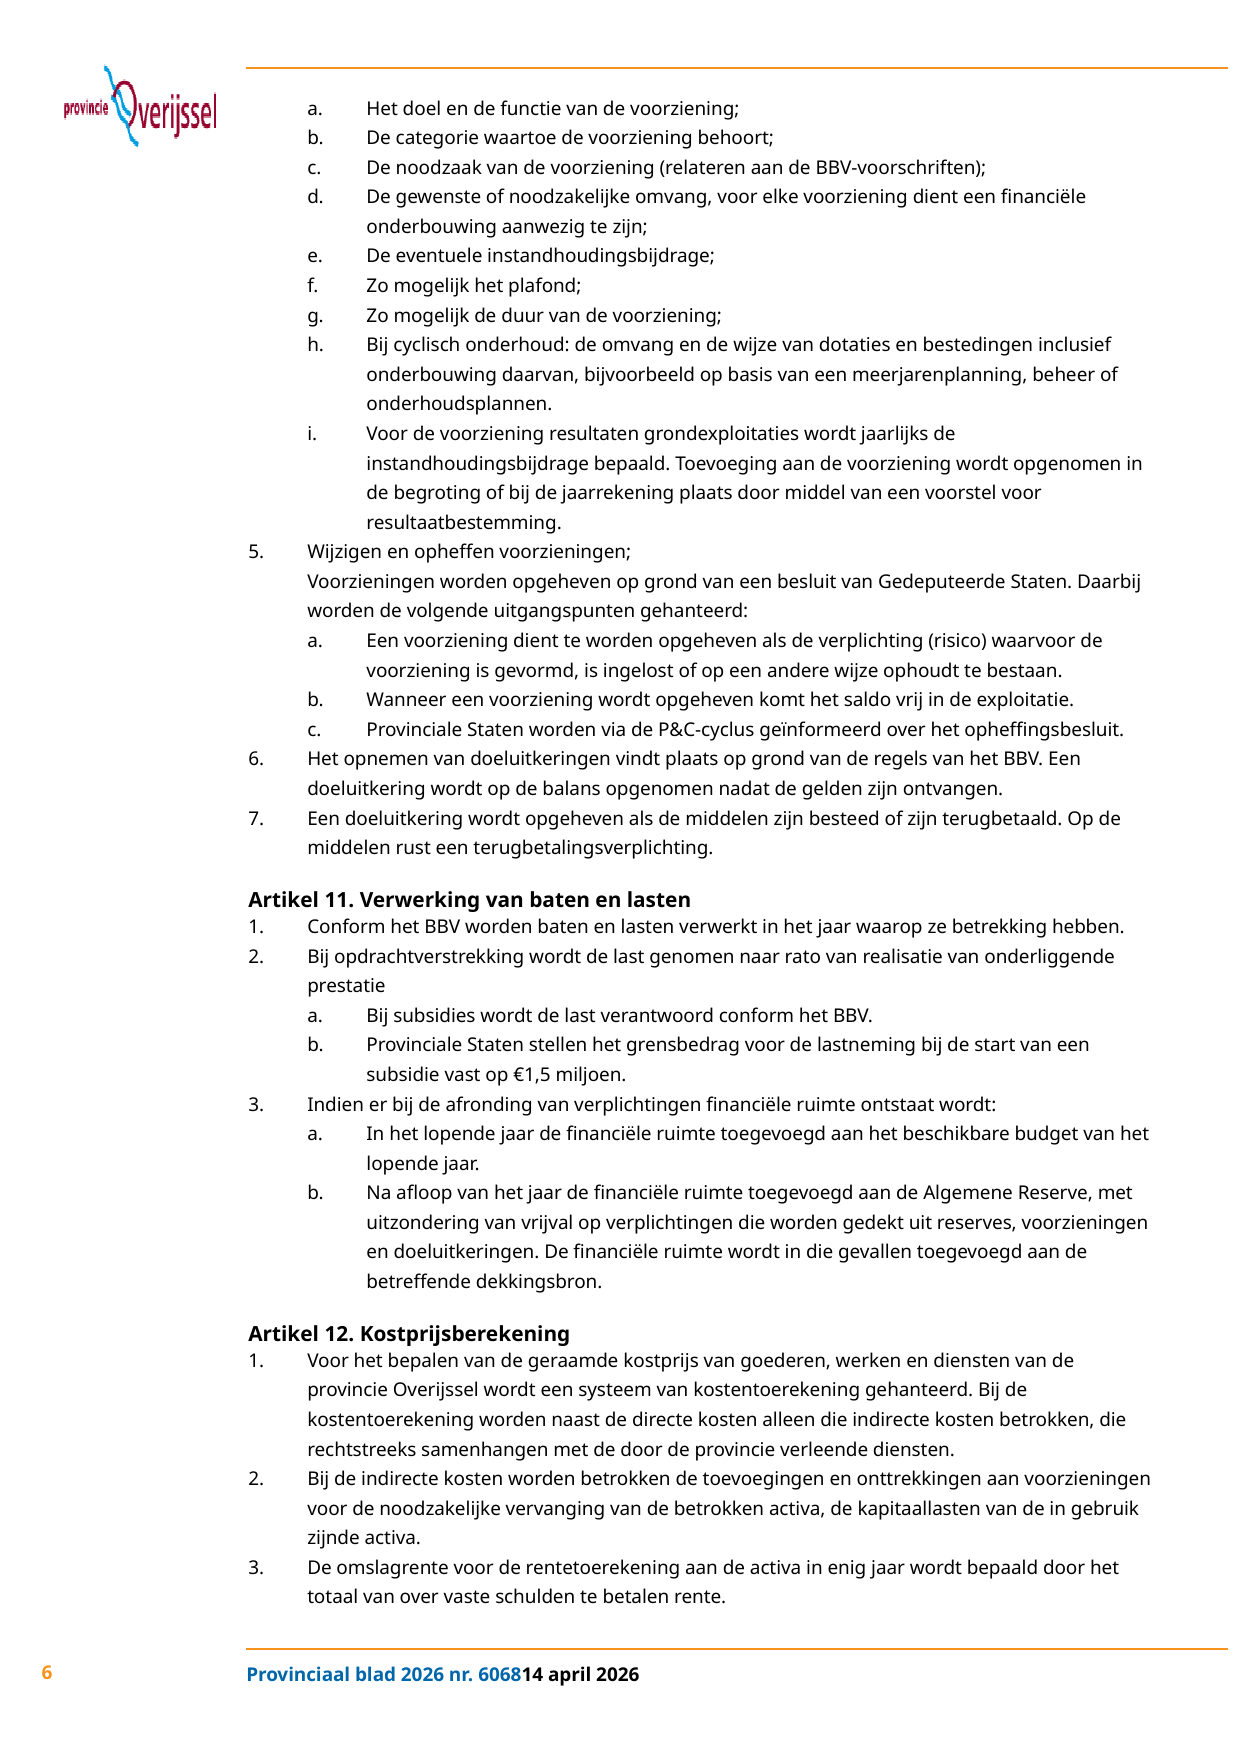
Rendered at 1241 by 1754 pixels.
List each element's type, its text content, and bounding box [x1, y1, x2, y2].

list Wanneer een voorziening wordt opgeheven komt het saldo vrij in de exploitatie. [307, 686, 1152, 712]
list De categorie waartoe de voorziening behoort; [307, 124, 1152, 150]
list Indien er bij de afronding van verplichtingen financiële ruimte ontstaat wordt: [248, 1091, 1152, 1116]
list In het lopende jaar de financiële ruimte toegevoegd aan het beschikbare budget van het lopende jaar. [307, 1120, 1152, 1176]
list Een doeluitkering wordt opgeheven als de middelen zijn besteed of zijn terugbetaald. Op de middelen rust een terugbetalingsverplichting. [248, 805, 1152, 860]
list Voor de voorziening resultaten grondexploitaties wordt jaarlijks de instandhoudingsbijdrage bepaald. Toevoeging aan de voorziening wordt opgenomen in de begroting of bij de jaarrekening plaats door middel van een voorstel voor resultaatbestemming. [307, 420, 1152, 535]
picture [41, 47, 231, 172]
list De eventuele instandhoudingsbijdrage; [307, 243, 1152, 268]
list Conform het BBV worden baten en lasten verwerkt in het jaar waarop ze betrekking hebben. [248, 913, 1152, 939]
list Een voorziening dient te worden opgeheven als de verplichting (risico) waarvoor de voorziening is gevormd, is ingelost of op een andere wijze ophoudt te bestaan. [307, 627, 1152, 683]
list Bij subsidies wordt de last verantwoord conform het BBV. [307, 1002, 1152, 1028]
list Bij cyclisch onderhoud: de omvang en de wijze van dotaties en bestedingen inclusief onderbouwing daarvan, bijvoorbeeld op basis van een meerjarenplanning, beheer of onderhoudsplannen. [307, 331, 1152, 416]
list Zo mogelijk het plafond; [307, 272, 1152, 298]
list Voorzieningen worden opgeheven op grond van een besluit van Gedeputeerde Staten. Daarbij worden de volgende uitgangspunten gehanteerd: [248, 568, 1152, 623]
list Wijzigen en opheffen voorzieningen; [248, 538, 1152, 564]
list Het opnemen van doeluitkeringen vindt plaats op grond van de regels van het BBV. Een doeluitkering wordt op de balans opgenomen nadat de gelden zijn ontvangen. [248, 746, 1152, 801]
list Bij opdrachtverstrekking wordt de last genomen naar rato van realisatie van onderliggende prestatie [248, 943, 1152, 998]
text Artikel 12. Kostprijsberekening [248, 1319, 1152, 1347]
list Bij de indirecte kosten worden betrokken de toevoegingen en onttrekkingen aan voorzieningen voor de noodzakelijke vervanging van de betrokken activa, de kapitaallasten van de in gebruik zijnde activa. [248, 1465, 1152, 1550]
list Provinciale Staten stellen het grensbedrag voor de lastneming bij de start van een subsidie vast op €1,5 miljoen. [307, 1032, 1152, 1087]
list Voor het bepalen van de geraamde kostprijs van goederen, werken en diensten van de provincie Overijssel wordt een systeem van kostentoerekening gehanteerd. Bij de kostentoerekening worden naast de directe kosten alleen die indirecte kosten betrokken, die rechtstreeks samenhangen met de door de provincie verleende diensten. [248, 1347, 1152, 1462]
list De noodzaak van de voorziening (relateren aan de BBV-voorschriften); [307, 154, 1152, 180]
list Provinciale Staten worden via de P&C-cyclus geïnformeerd over het opheffingsbesluit. [307, 716, 1152, 742]
list Zo mogelijk de duur van de voorziening; [307, 302, 1152, 328]
list De gewenste of noodzakelijke omvang, voor elke voorziening dient een financiële onderbouwing aanwezig te zijn; [307, 183, 1152, 239]
list De omslagrente voor de rentetoerekening aan de activa in enig jaar wordt bepaald door het totaal van over vaste schulden te betalen rente. [248, 1554, 1152, 1609]
list Het doel en de functie van de voorziening; [307, 95, 1152, 121]
text Artikel 11. Verwerking van baten en lasten [248, 885, 1152, 913]
list Na afloop van het jaar de financiële ruimte toegevoegd aan de Algemene Reserve, met uitzondering van vrijval op verplichtingen die worden gedekt uit reserves, voorzieningen en doeluitkeringen. De financiële ruimte wordt in die gevallen toegevoegd aan de betreffende dekkingsbron. [307, 1179, 1152, 1294]
